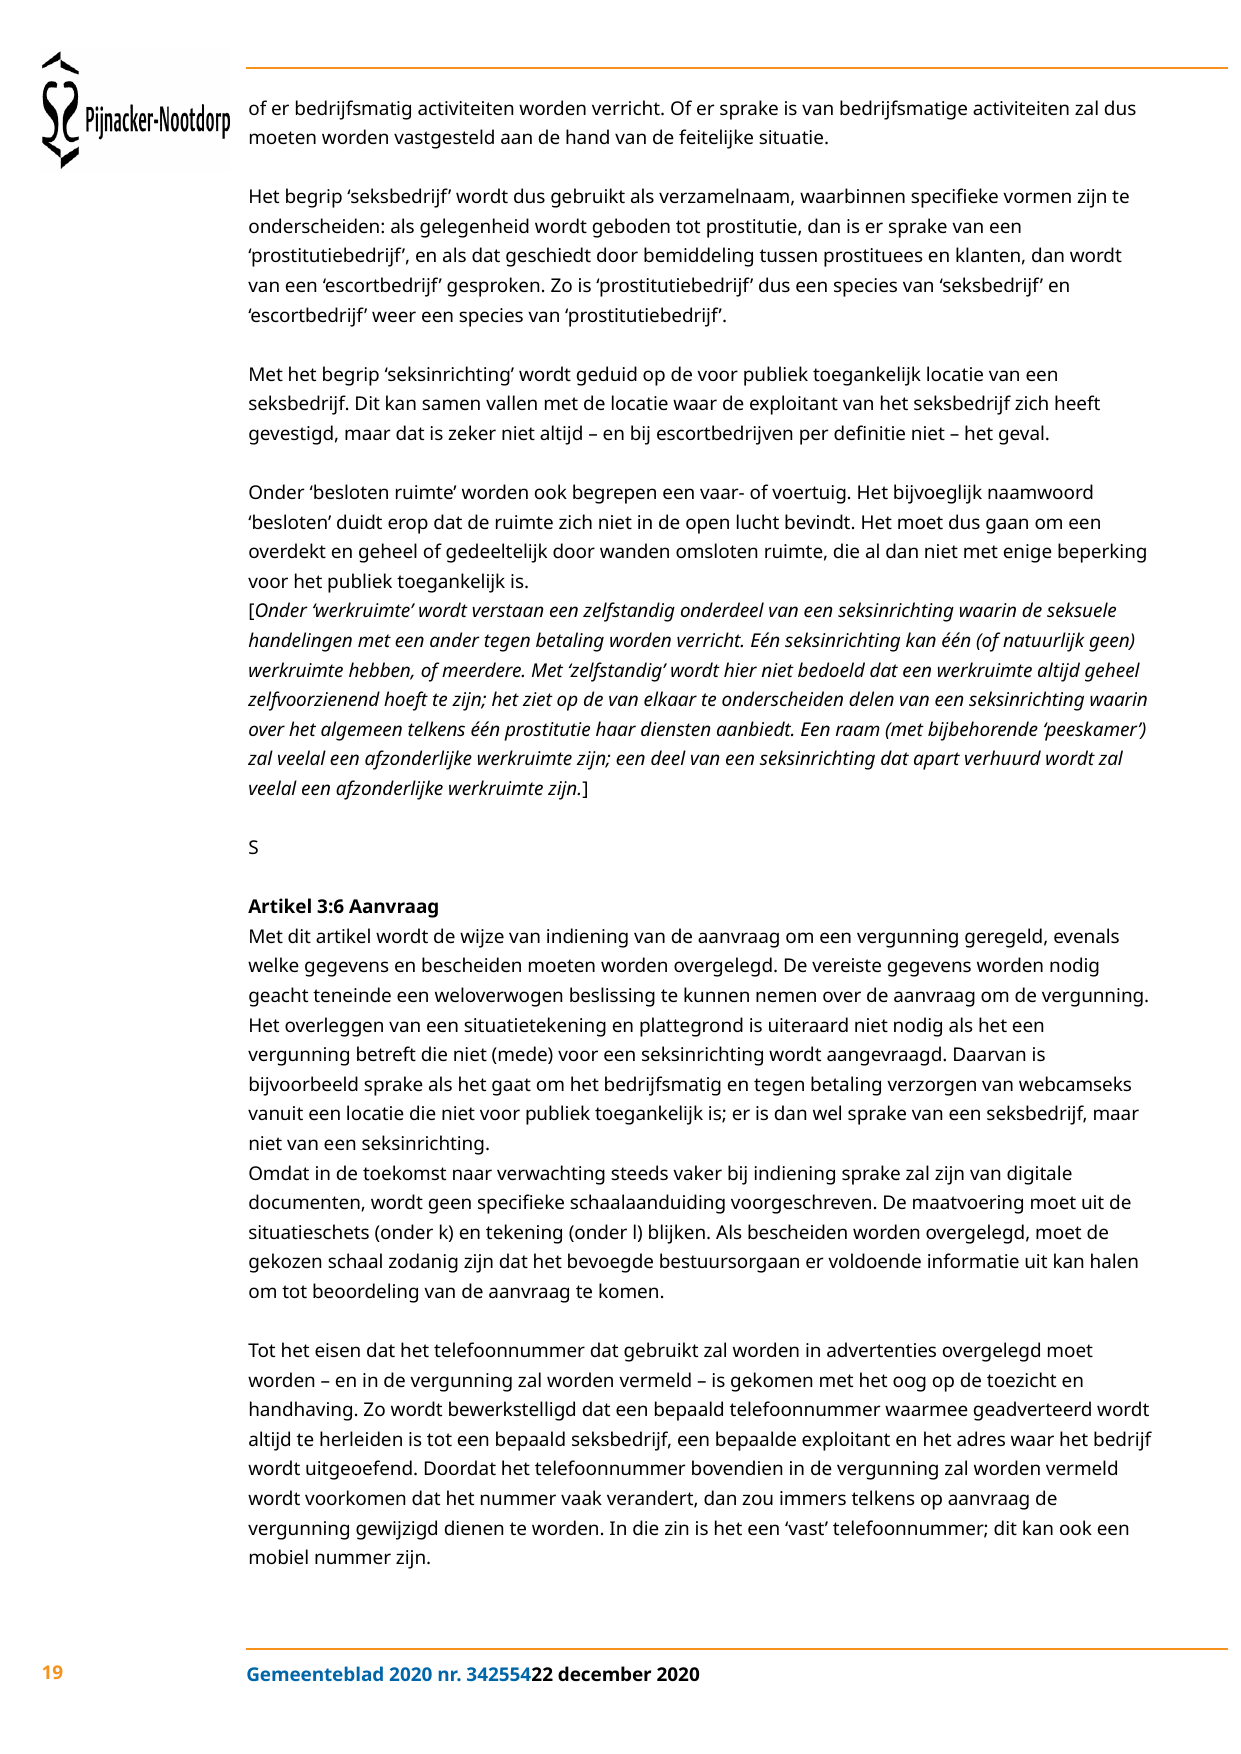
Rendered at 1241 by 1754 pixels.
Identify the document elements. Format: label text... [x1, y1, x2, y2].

text Het overleggen van een situatietekening en plattegrond is uiteraard niet nodig als het een vergunning betreft die niet (mede) voor een seksinrichting wordt aangevraagd. Daarvan is bijvoorbeeld sprake als het gaat om het bedrijfsmatig en tegen betaling verzorgen van webcamseks vanuit een locatie die niet voor publiek toegankelijk is; er is dan wel sprake van een seksbedrijf, maar niet van een seksinrichting. [248, 1012, 1152, 1156]
text of er bedrijfsmatig activiteiten worden verricht. Of er sprake is van bedrijfsmatige activiteiten zal dus moeten worden vastgesteld aan de hand van de feitelijke situatie. [248, 95, 1152, 150]
text Tot het eisen dat het telefoonnummer dat gebruikt zal worden in advertenties overgelegd moet worden – en in de vergunning zal worden vermeld – is gekomen met het oog op de toezicht en handhaving. Zo wordt bewerkstelligd dat een bepaald telefoonnummer waarmee geadverteerd wordt altijd te herleiden is tot een bepaald seksbedrijf, een bepaalde exploitant en het adres waar het bedrijf wordt uitgeoefend. Doordat het telefoonnummer bovendien in de vergunning zal worden vermeld wordt voorkomen dat het nummer vaak verandert, dan zou immers telkens op aanvraag de vergunning gewijzigd dienen te worden. In die zin is het een ‘vast’ telefoonnummer; dit kan ook een mobiel nummer zijn. [248, 1337, 1152, 1570]
picture [41, 47, 231, 172]
text Met het begrip ‘seksinrichting’ wordt geduid op de voor publiek toegankelijk locatie van een seksbedrijf. Dit kan samen vallen met de locatie waar de exploitant van het seksbedrijf zich heeft gevestigd, maar dat is zeker niet altijd – en bij escortbedrijven per definitie niet – het geval. [248, 361, 1152, 446]
text Het begrip ‘seksbedrijf’ wordt dus gebruikt als verzamelnaam, waarbinnen specifieke vormen zijn te onderscheiden: als gelegenheid wordt geboden tot prostitutie, dan is er sprake van een ‘prostitutiebedrijf’, en als dat geschiedt door bemiddeling tussen prostituees en klanten, dan wordt van een ‘escortbedrijf’ gesproken. Zo is ‘prostitutiebedrijf’ dus een species van ‘seksbedrijf’ en ‘escortbedrijf’ weer een species van ‘prostitutiebedrijf’. [248, 183, 1152, 328]
text Artikel 3:6 Aanvraag [248, 893, 1152, 919]
text Onder ‘besloten ruimte’ worden ook begrepen een vaar- of voertuig. Het bijvoeglijk naamwoord ‘besloten’ duidt erop dat de ruimte zich niet in de open lucht bevindt. Het moet dus gaan om een overdekt en geheel of gedeeltelijk door wanden omsloten ruimte, die al dan niet met enige beperking voor het publiek toegankelijk is. [248, 479, 1152, 594]
text Omdat in de toekomst naar verwachting steeds vaker bij indiening sprake zal zijn van digitale documenten, wordt geen specifieke schaalaanduiding voorgeschreven. De maatvoering moet uit de situatieschets (onder k) en tekening (onder l) blijken. Als bescheiden worden overgelegd, moet de gekozen schaal zodanig zijn dat het bevoegde bestuursorgaan er voldoende informatie uit kan halen om tot beoordeling van de aanvraag te komen. [248, 1160, 1152, 1304]
text S [248, 834, 1152, 860]
text Met dit artikel wordt de wijze van indiening van de aanvraag om een vergunning geregeld, evenals welke gegevens en bescheiden moeten worden overgelegd. De vereiste gegevens worden nodig geacht teneinde een weloverwogen beslissing te kunnen nemen over de aanvraag om de vergunning. [248, 923, 1152, 1008]
text [Onder ‘werkruimte’ wordt verstaan een zelfstandig onderdeel van een seksinrichting waarin de seksuele handelingen met een ander tegen betaling worden verricht. Eén seksinrichting kan één (of natuurlijk geen) werkruimte hebben, of meerdere. Met ‘zelfstandig’ wordt hier niet bedoeld dat een werkruimte altijd geheel zelfvoorzienend hoeft te zijn; het ziet op de van elkaar te onderscheiden delen van een seksinrichting waarin over het algemeen telkens één prostitutie haar diensten aanbiedt. Een raam (met bijbehorende ‘peeskamer’) zal veelal een afzonderlijke werkruimte zijn; een deel van een seksinrichting dat apart verhuurd wordt zal veelal een afzonderlijke werkruimte zijn.] [248, 598, 1152, 801]
